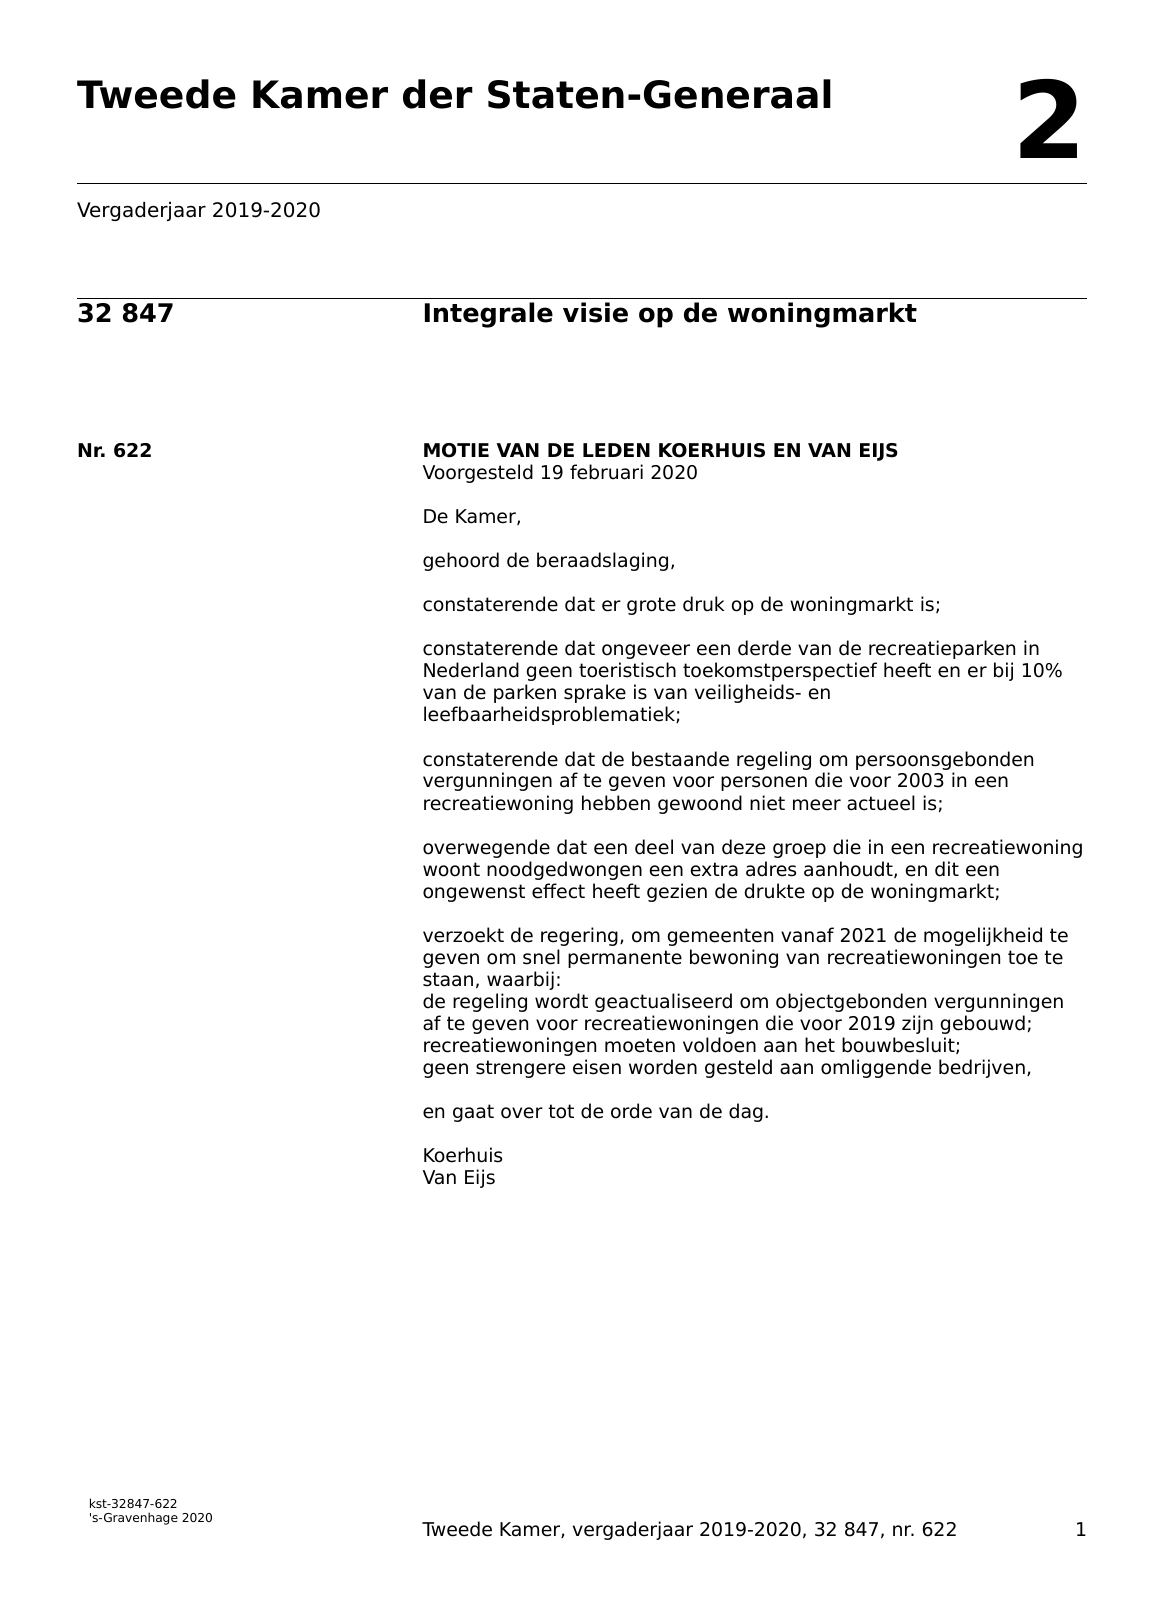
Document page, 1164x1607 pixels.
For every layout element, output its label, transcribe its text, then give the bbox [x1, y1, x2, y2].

text gehoord de beraadslaging, [422, 550, 1087, 572]
text 's-Gravenhage 2020 [88, 1511, 323, 1525]
table_cell Vergaderjaar 2019-2020 [77, 184, 1087, 298]
text recreatiewoningen moeten voldoen aan het bouwbesluit; [422, 1034, 1087, 1057]
table_header Tweede Kamer der Staten-Generaal [77, 59, 886, 183]
text en gaat over tot de orde van de dag. [422, 1101, 1087, 1123]
subtitle Nr. 622 MOTIE VAN DE LEDEN KOERHUIS EN VAN EIJS [77, 440, 1087, 462]
text constaterende dat de bestaande regeling om persoonsgebonden vergunningen af te geven voor personen die voor 2003 in een recreatiewoning hebben gewoond niet meer actueel is; [422, 748, 1087, 814]
text geen strengere eisen worden gesteld aan omliggende bedrijven, [422, 1057, 1087, 1078]
text kst-32847-622 [88, 1497, 323, 1511]
text Koerhuis [422, 1145, 1087, 1167]
text Van Eijs [422, 1167, 1087, 1189]
text overwegende dat een deel van deze groep die in een recreatiewoning woont noodgedwongen een extra adres aanhoudt, en dit een ongewenst effect heeft gezien de drukte op de woningmarkt; [422, 837, 1087, 902]
subtitle 32 847 Integrale visie op de woningmarkt [77, 299, 1087, 329]
text constaterende dat er grote druk op de woningmarkt is; [422, 594, 1087, 616]
text constaterende dat ongeveer een derde van de recreatieparken in Nederland geen toeristisch toekomstperspectief heeft en er bij 10% van de parken sprake is van veiligheids- en leefbaarheidsproblematiek; [422, 638, 1087, 726]
text de regeling wordt geactualiseerd om objectgebonden vergunningen af te geven voor recreatiewoningen die voor 2019 zijn gebouwd; [422, 991, 1087, 1034]
text De Kamer, [422, 506, 1087, 528]
text Voorgesteld 19 februari 2020 [422, 462, 1087, 484]
table_header 2 [886, 59, 1087, 183]
text verzoekt de regering, om gemeenten vanaf 2021 de mogelijkheid te geven om snel permanente bewoning van recreatiewoningen toe te staan, waarbij: [422, 925, 1087, 991]
